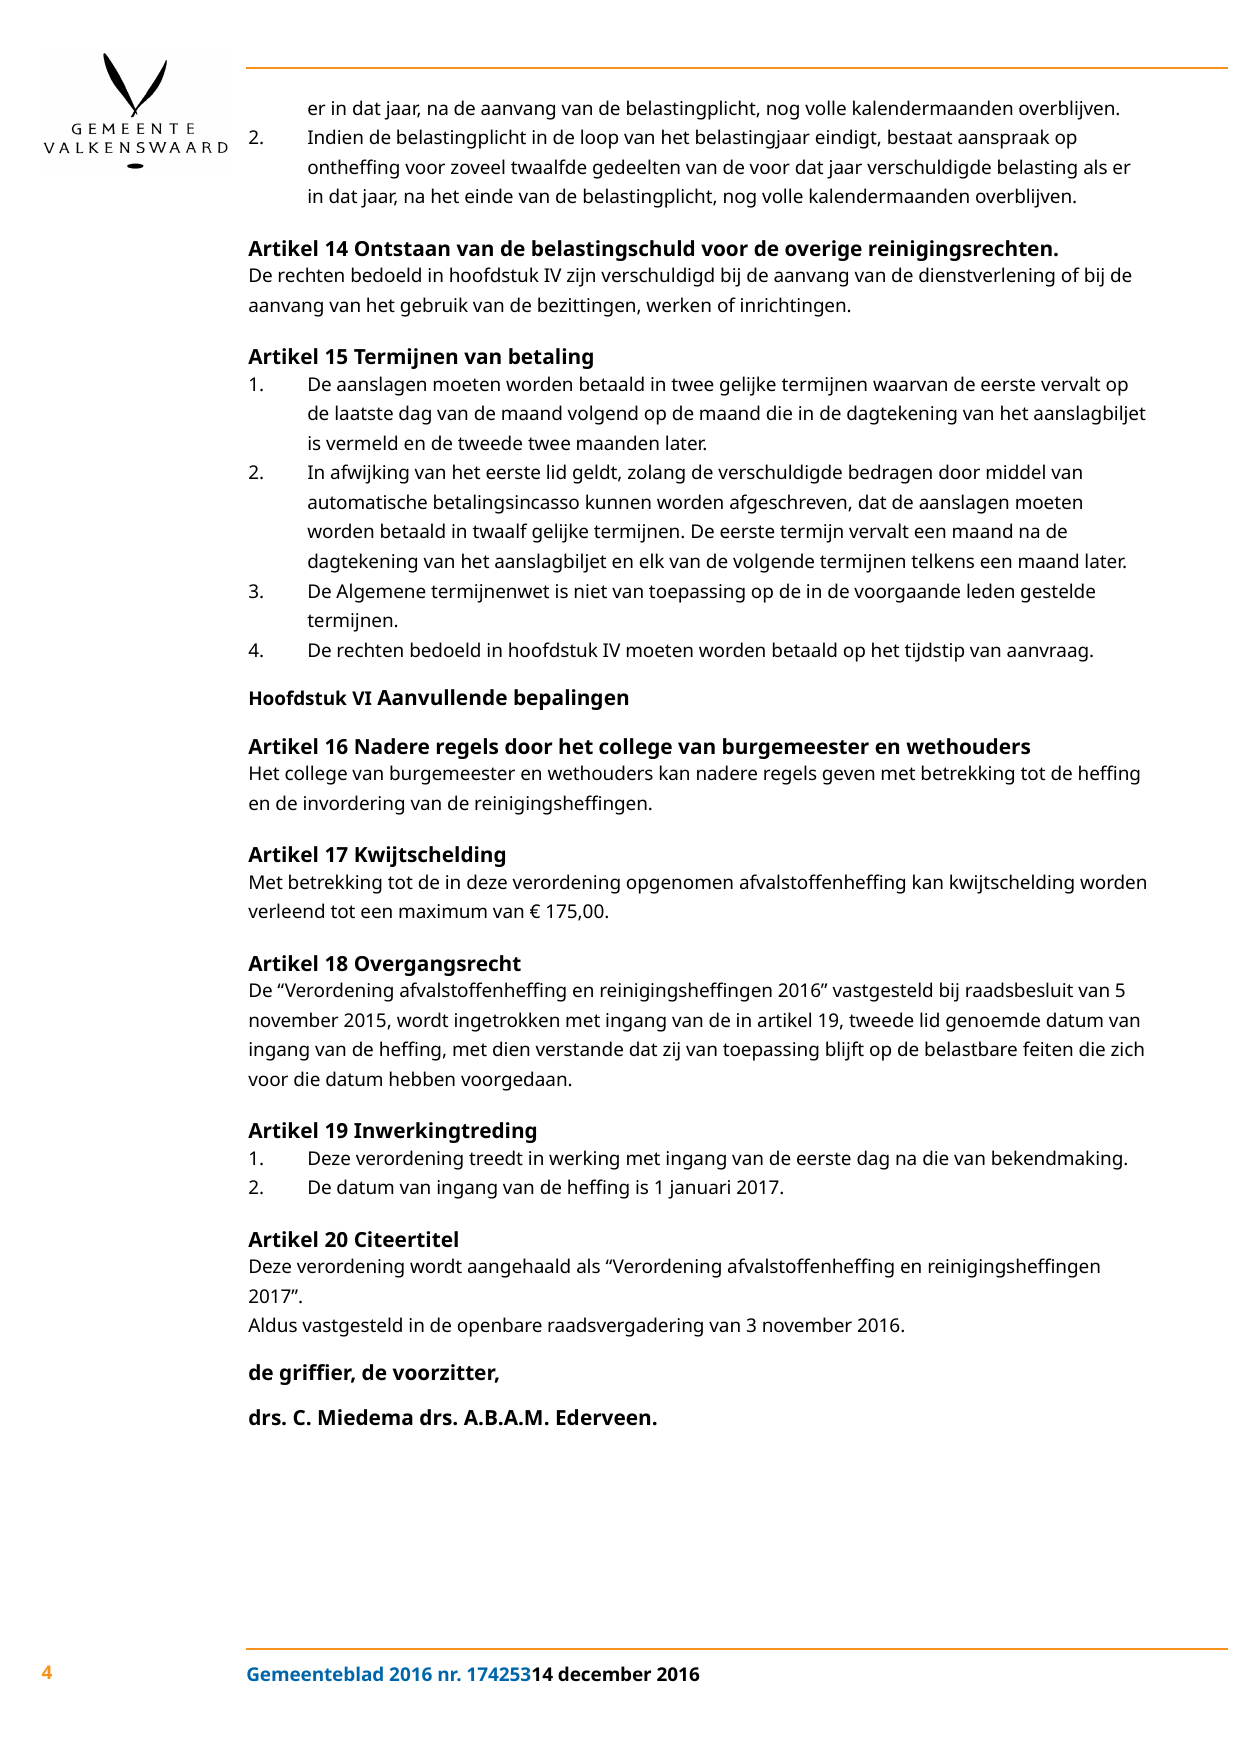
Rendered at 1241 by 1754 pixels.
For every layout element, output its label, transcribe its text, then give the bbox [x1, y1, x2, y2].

list De rechten bedoeld in hoofdstuk IV moeten worden betaald op het tijdstip van aanvraag. [248, 637, 1152, 663]
text Artikel 20 Citeertitel [248, 1225, 1152, 1253]
text Het college van burgemeester en wethouders kan nadere regels geven met betrekking tot de heffing en de invordering van de reinigingsheffingen. [248, 760, 1152, 816]
text Aldus vastgesteld in de openbare raadsvergadering van 3 november 2016. [248, 1312, 1152, 1338]
text Artikel 19 Inwerkingtreding [248, 1116, 1152, 1145]
text Artikel 16 Nadere regels door het college van burgemeester en wethouders [248, 732, 1152, 760]
text Deze verordening wordt aangehaald als “Verordening afvalstoffenheffing en reinigingsheffingen 2017”. [248, 1253, 1152, 1309]
list De datum van ingang van de heffing is 1 januari 2017. [248, 1174, 1152, 1200]
list Indien de belastingplicht in de loop van het belastingjaar eindigt, bestaat aanspraak op ontheffing voor zoveel twaalfde gedeelten van de voor dat jaar verschuldigde belasting als er in dat jaar, na het einde van de belastingplicht, nog volle kalendermaanden overblijven. [248, 124, 1152, 209]
list De Algemene termijnenwet is niet van toepassing op de in de voorgaande leden gestelde termijnen. [248, 578, 1152, 633]
list er in dat jaar, na de aanvang van de belastingplicht, nog volle kalendermaanden overblijven. [248, 95, 1152, 121]
text Artikel 15 Termijnen van betaling [248, 342, 1152, 371]
text Met betrekking tot de in deze verordening opgenomen afvalstoffenheffing kan kwijtschelding worden verleend tot een maximum van € 175,00. [248, 869, 1152, 924]
text Artikel 14 Ontstaan van de belastingschuld voor de overige reinigingsrechten. [248, 234, 1152, 262]
text De rechten bedoeld in hoofdstuk IV zijn verschuldigd bij de aanvang van de dienstverlening of bij de aanvang van het gebruik van de bezittingen, werken of inrichtingen. [248, 262, 1152, 318]
text drs. C. Miedema drs. A.B.A.M. Ederveen. [248, 1403, 1152, 1431]
text de griffier, de voorzitter, [248, 1358, 1152, 1387]
list Deze verordening treedt in werking met ingang van de eerste dag na die van bekendmaking. [248, 1145, 1152, 1171]
text Hoofdstuk VI Aanvullende bepalingen [248, 683, 1152, 711]
list De aanslagen moeten worden betaald in twee gelijke termijnen waarvan de eerste vervalt op de laatste dag van de maand volgend op de maand die in de dagtekening van het aanslagbiljet is vermeld en de tweede twee maanden later. [248, 371, 1152, 456]
text De “Verordening afvalstoffenheffing en reinigingsheffingen 2016” vastgesteld bij raadsbesluit van 5 november 2015, wordt ingetrokken met ingang van de in artikel 19, tweede lid genoemde datum van ingang van de heffing, met dien verstande dat zij van toepassing blijft op de belastbare feiten die zich voor die datum hebben voorgedaan. [248, 977, 1152, 1092]
text Artikel 18 Overgangsrecht [248, 949, 1152, 977]
list In afwijking van het eerste lid geldt, zolang de verschuldigde bedragen door middel van automatische betalingsincasso kunnen worden afgeschreven, dat de aanslagen moeten worden betaald in twaalf gelijke termijnen. De eerste termijn vervalt een maand na de dagtekening van het aanslagbiljet en elk van de volgende termijnen telkens een maand later. [248, 459, 1152, 574]
picture [41, 47, 231, 172]
text Artikel 17 Kwijtschelding [248, 840, 1152, 869]
